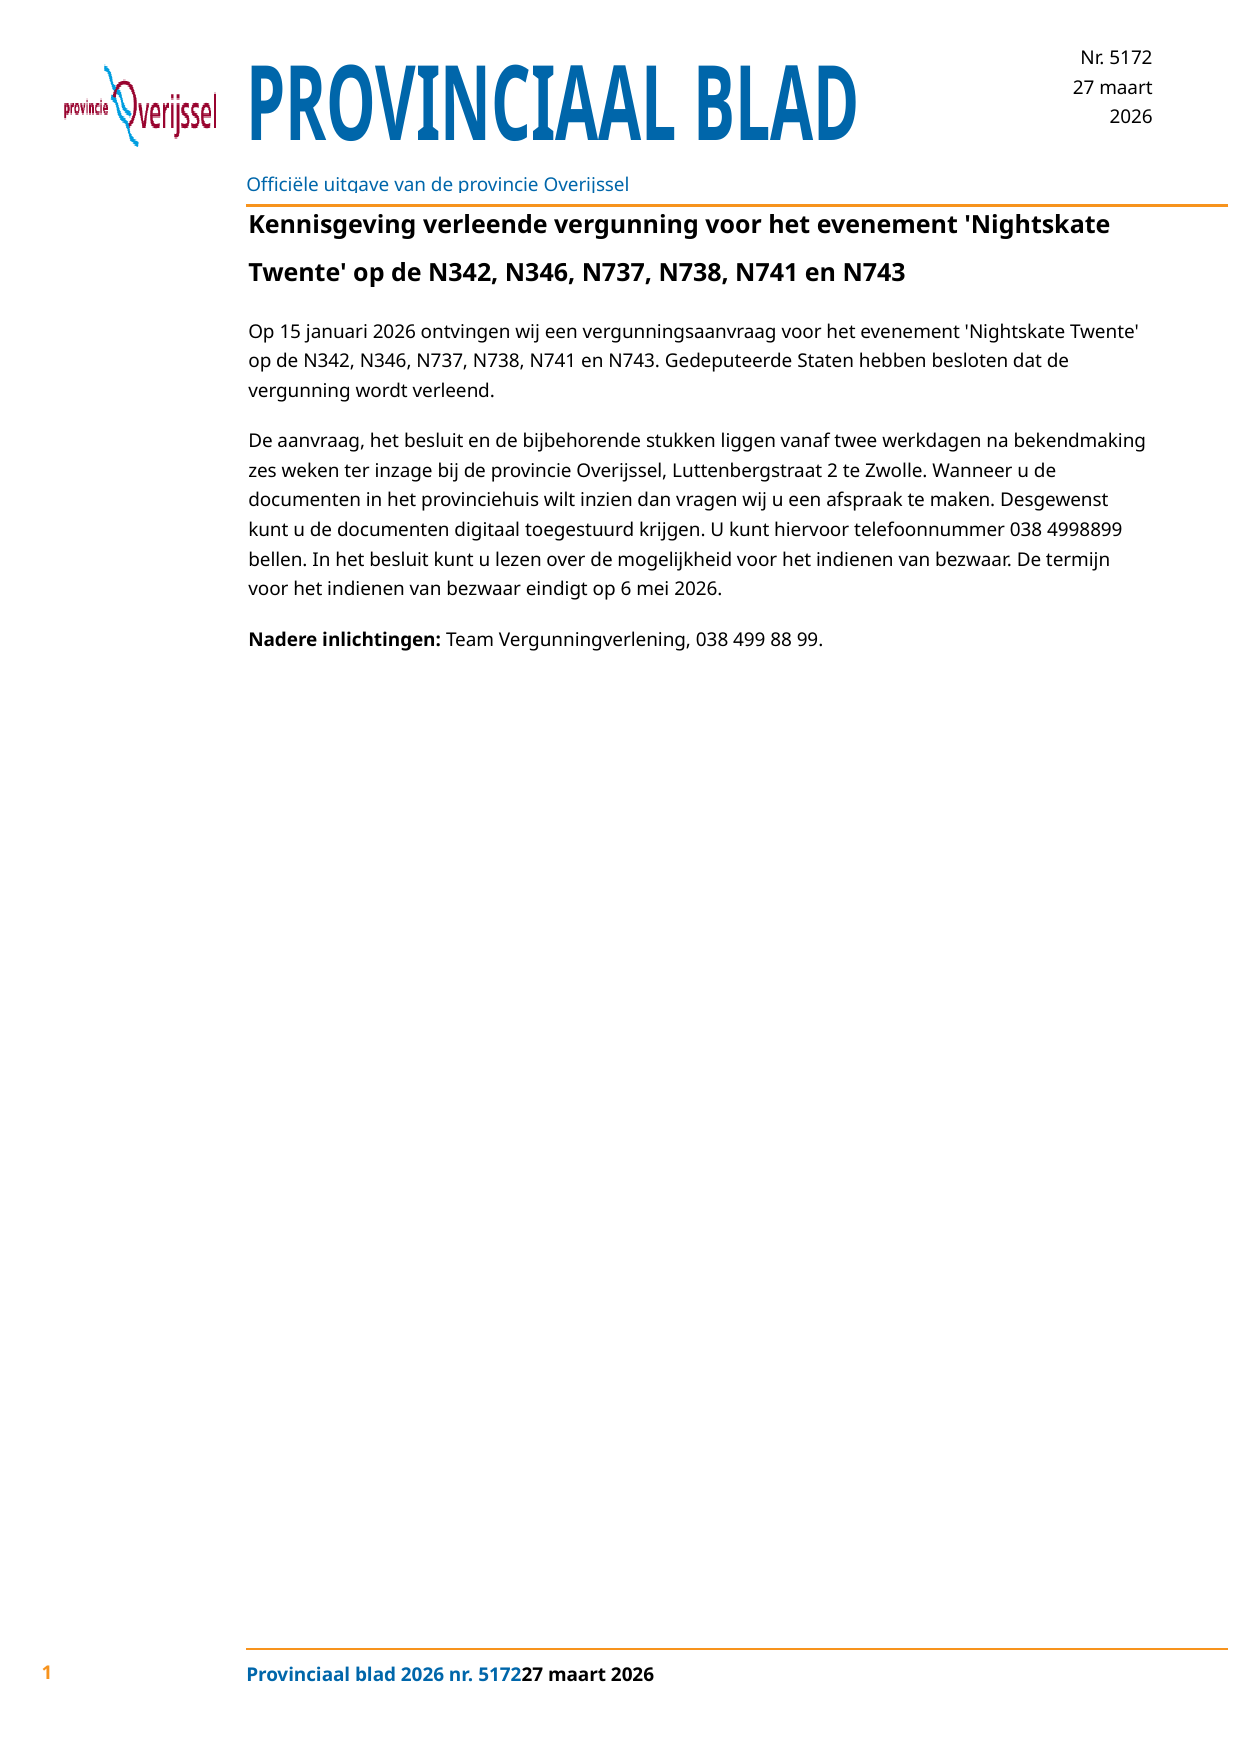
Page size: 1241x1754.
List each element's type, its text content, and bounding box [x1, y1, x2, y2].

text Kennisgeving verleende vergunning voor het evenement 'Nightskate Twente' op de N342, N346, N737, N738, N741 en N743 [248, 207, 1152, 288]
text Op 15 januari 2026 ontvingen wij een vergunningsaanvraag voor het evenement 'Nightskate Twente' op de N342, N346, N737, N738, N741 en N743. Gedeputeerde Staten hebben besloten dat de vergunning wordt verleend. [248, 318, 1152, 403]
picture [41, 47, 231, 172]
text De aanvraag, het besluit en de bijbehorende stukken liggen vanaf twee werkdagen na bekendmaking zes weken ter inzage bij de provincie Overijssel, Luttenbergstraat 2 te Zwolle. Wanneer u de documenten in het provinciehuis wilt inzien dan vragen wij u een afspraak te maken. Desgewenst kunt u de documenten digitaal toegestuurd krijgen. U kunt hiervoor telefoonnummer 038 4998899 bellen. In het besluit kunt u lezen over de mogelijkheid voor het indienen van bezwaar. De termijn voor het indienen van bezwaar eindigt op 6 mei 2026. [248, 427, 1152, 601]
text Nadere inlichtingen: Team Vergunningverlening, 038 499 88 99. [248, 626, 1152, 652]
